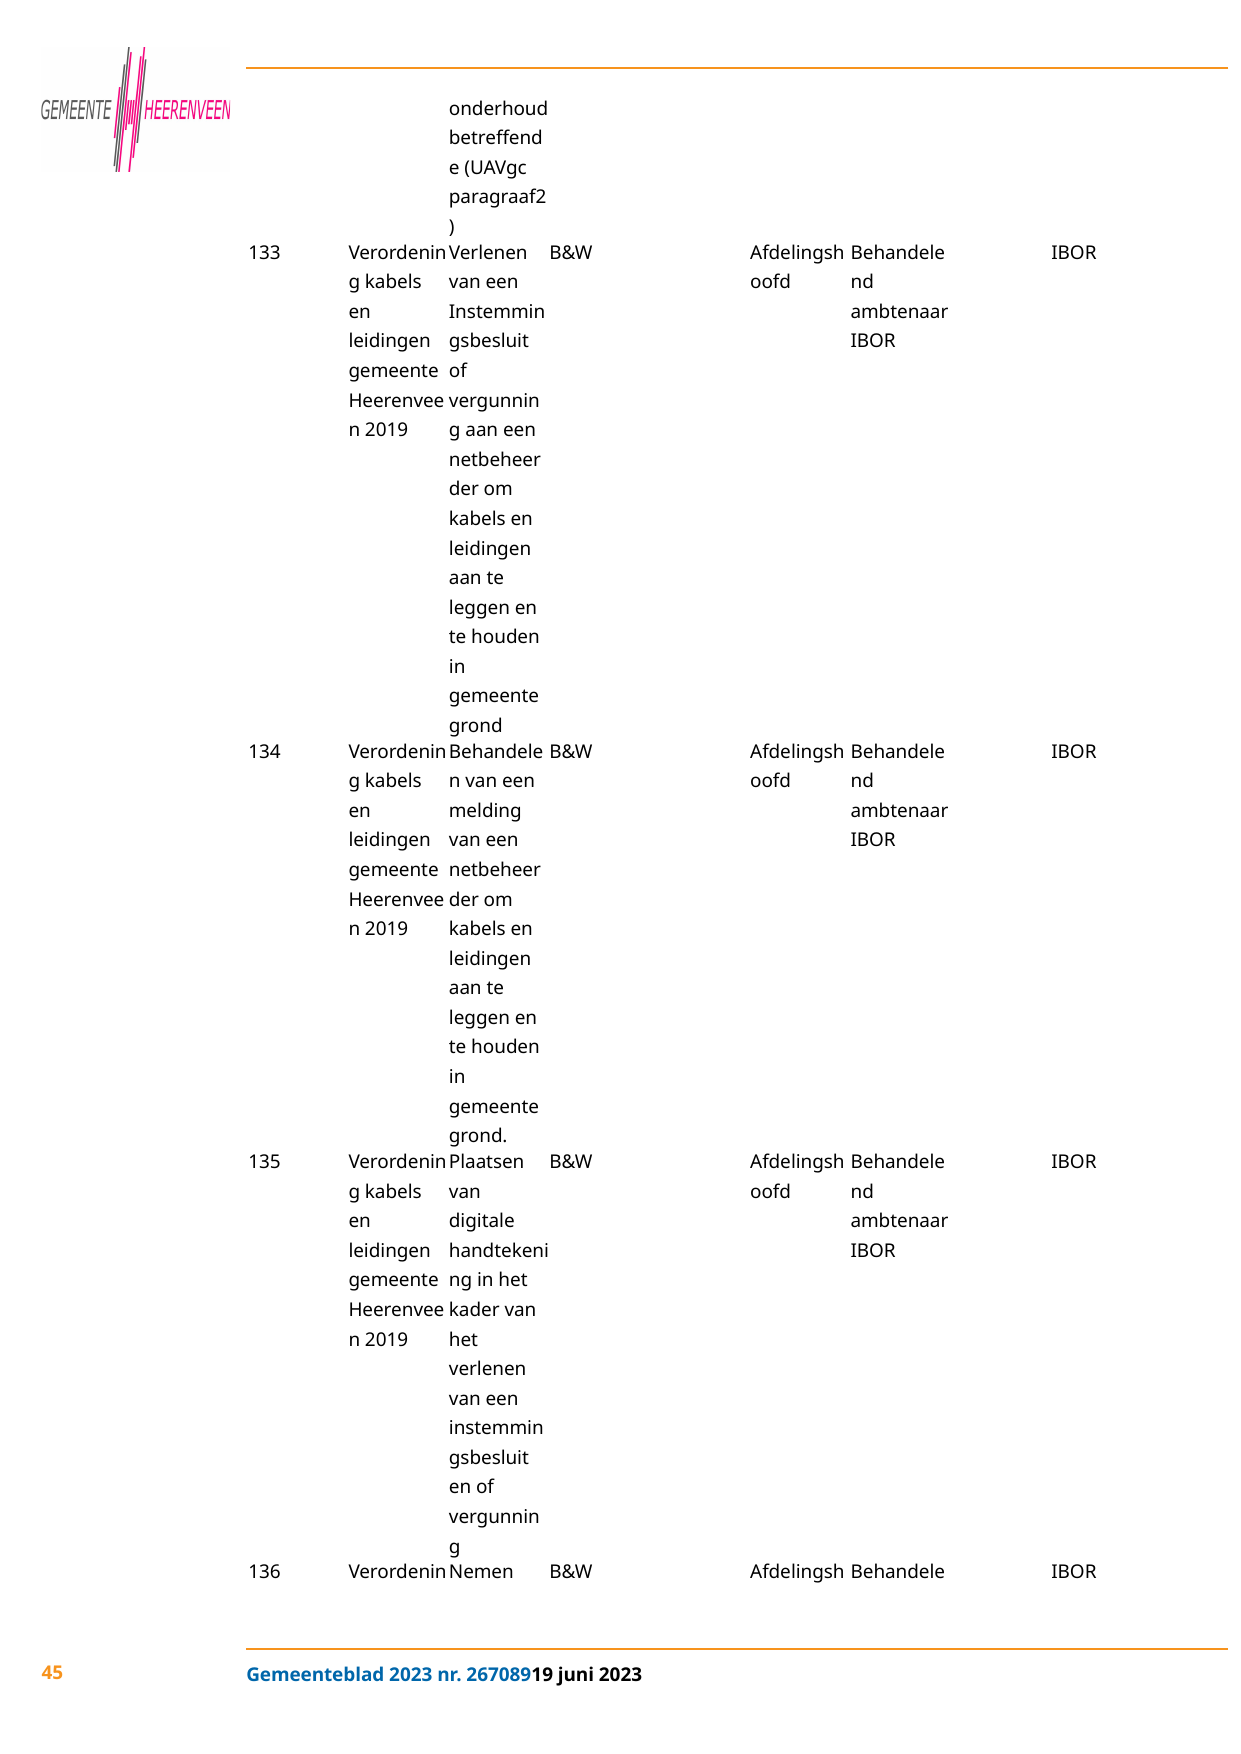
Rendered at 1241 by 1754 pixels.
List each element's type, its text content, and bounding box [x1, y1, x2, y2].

table_cell Verordening kabels en leidingen gemeente Heerenveen 2019 [348, 738, 449, 1148]
table_cell B&W [549, 1148, 649, 1558]
table_cell IBOR [1051, 1148, 1152, 1558]
table_cell [650, 738, 750, 1148]
table_cell [951, 95, 1051, 239]
table_cell Behandelen van een melding van een netbeheerder om kabels en leidingen aan te leggen en te houden in gemeentegrond. [449, 738, 549, 1148]
table_cell 133 [248, 239, 348, 738]
table_cell Verordening kabels en leidingen gemeente Heerenveen 2019 [348, 1148, 449, 1558]
table_cell Behandele [850, 1559, 951, 1584]
table_cell Afdelingshoofd [750, 239, 850, 738]
table_cell onderhoud betreffende (UAVgc paragraaf2) [449, 95, 549, 239]
table_cell [750, 95, 850, 239]
picture [41, 47, 231, 172]
table_cell Behandelend ambtenaar IBOR [850, 1148, 951, 1558]
table_cell Afdelingshoofd [750, 1148, 850, 1558]
table_cell [650, 1148, 750, 1558]
table_cell B&W [549, 239, 649, 738]
table_cell Verlenen van een Instemmingsbesluit of vergunning aan een netbeheerder om kabels en leidingen aan te leggen en te houden in gemeentegrond [449, 239, 549, 738]
table_cell IBOR [1051, 239, 1152, 738]
table_cell [650, 1559, 750, 1584]
table_cell 136 [248, 1559, 348, 1584]
table_cell Nemen [449, 1559, 549, 1584]
table_cell Afdelingshoofd [750, 738, 850, 1148]
table_cell [951, 239, 1051, 738]
table_cell [650, 239, 750, 738]
table_cell B&W [549, 1559, 649, 1584]
table_cell [850, 95, 951, 239]
table_cell Afdelingsh [750, 1559, 850, 1584]
table_cell 134 [248, 738, 348, 1148]
table_cell [248, 95, 348, 239]
table_cell [951, 1148, 1051, 1558]
table_cell Plaatsen van digitale handtekening in het kader van het verlenen van een instemmingsbesluit en of vergunning [449, 1148, 549, 1558]
table_cell IBOR [1051, 1559, 1152, 1584]
table_cell Verordenin [348, 1559, 449, 1584]
table_cell [951, 1559, 1051, 1584]
table_cell 135 [248, 1148, 348, 1558]
table_cell B&W [549, 738, 649, 1148]
table_cell Behandelend ambtenaar IBOR [850, 239, 951, 738]
table_cell Behandelend ambtenaar IBOR [850, 738, 951, 1148]
table_cell Verordening kabels en leidingen gemeente Heerenveen 2019 [348, 239, 449, 738]
table_cell IBOR [1051, 738, 1152, 1148]
table_cell [951, 738, 1051, 1148]
table_cell [1051, 95, 1152, 239]
table_cell [650, 95, 750, 239]
table_cell [348, 95, 449, 239]
table_cell [549, 95, 649, 239]
